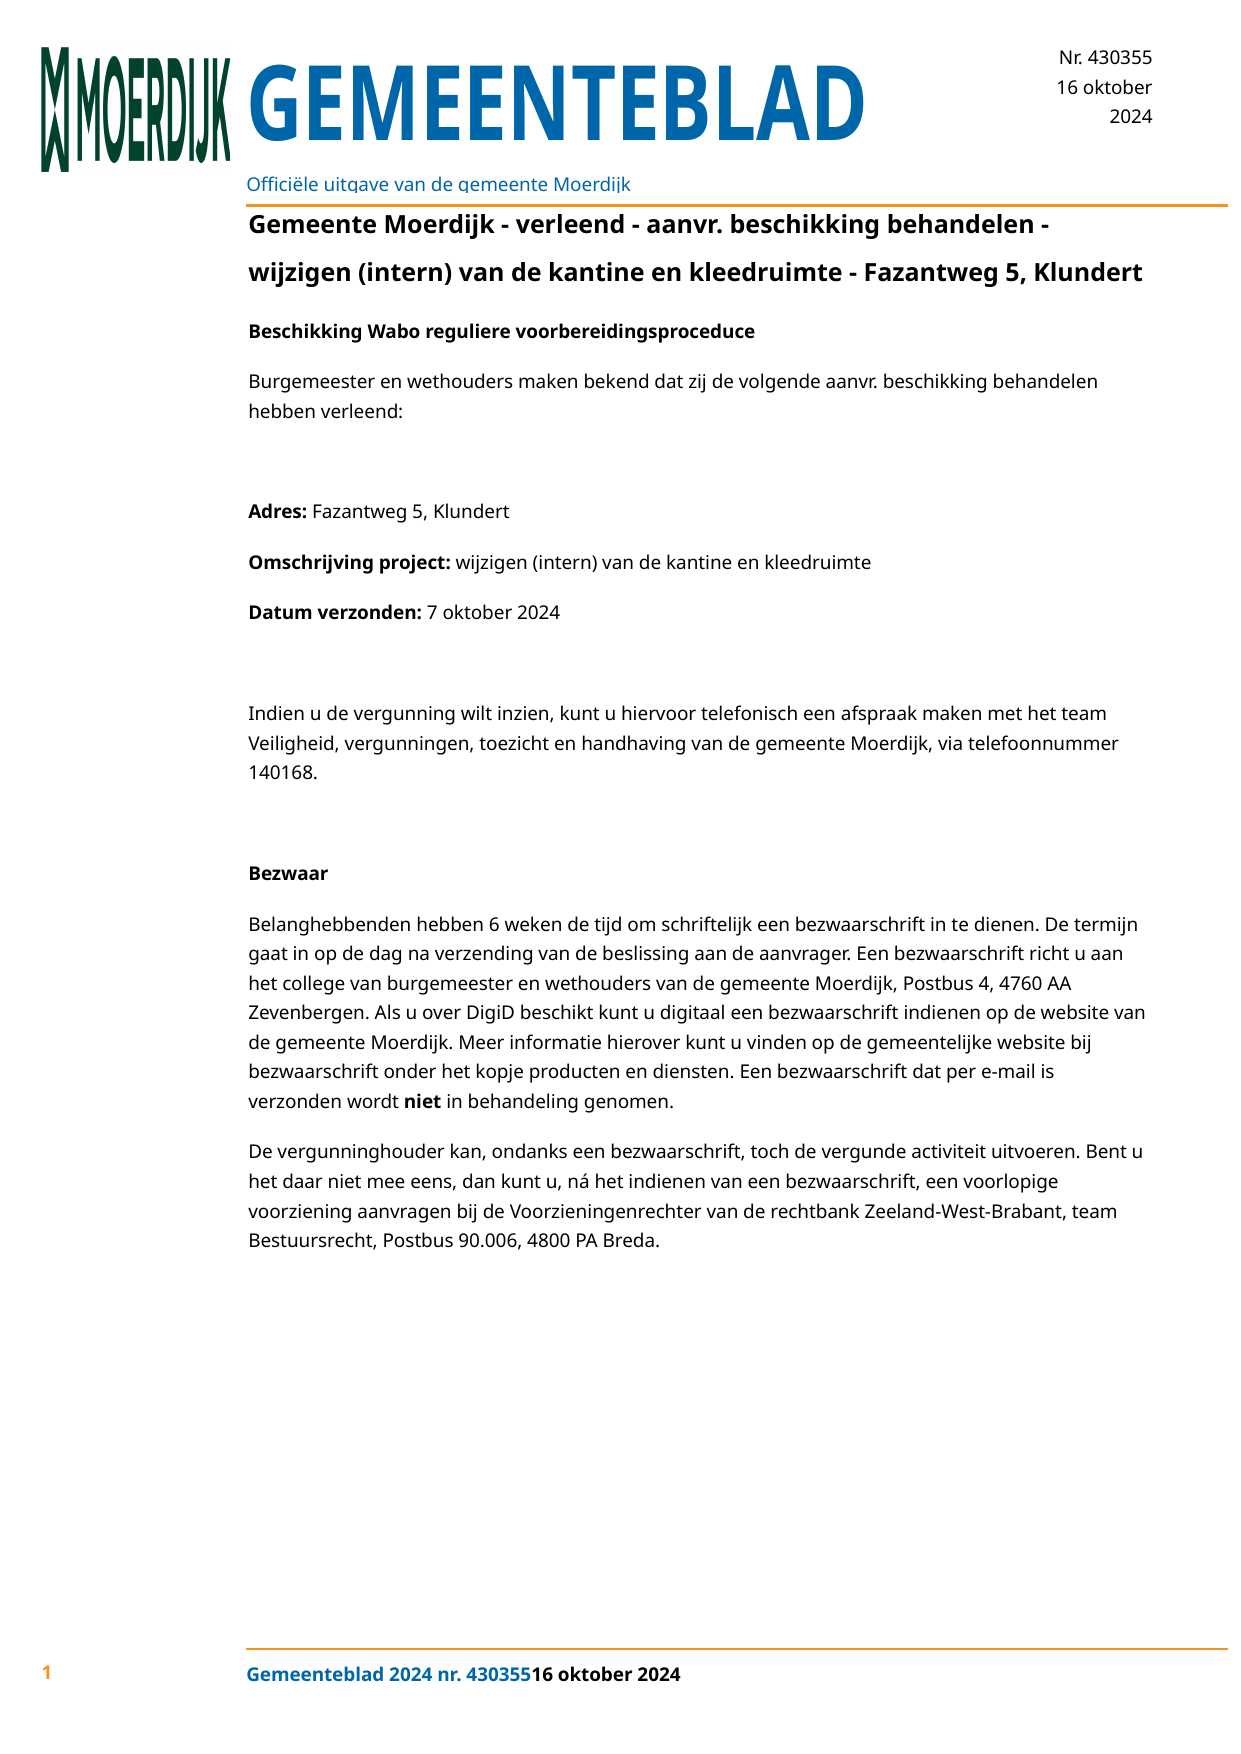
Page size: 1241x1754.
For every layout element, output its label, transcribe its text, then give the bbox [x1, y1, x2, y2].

text Burgemeester en wethouders maken bekend dat zij de volgende aanvr. beschikking behandelen hebben verleend: [248, 368, 1152, 424]
picture [41, 47, 231, 172]
text Adres: Fazantweg 5, Klundert [248, 499, 1152, 524]
text Belanghebbenden hebben 6 weken de tijd om schriftelijk een bezwaarschrift in te dienen. De termijn gaat in op de dag na verzending van de beslissing aan de aanvrager. Een bezwaarschrift richt u aan het college van burgemeester en wethouders van de gemeente Moerdijk, Postbus 4, 4760 AA Zevenbergen. Als u over DigiD beschikt kunt u digitaal een bezwaarschrift indienen op de website van de gemeente Moerdijk. Meer informatie hierover kunt u vinden op de gemeentelijke website bij bezwaarschrift onder het kopje producten en diensten. Een bezwaarschrift dat per e-mail is verzonden wordt niet in behandeling genomen. [248, 911, 1152, 1114]
text Datum verzonden: 7 oktober 2024 [248, 599, 1152, 625]
text Omschrijving project: wijzigen (intern) van de kantine en kleedruimte [248, 549, 1152, 575]
text Bezwaar [248, 860, 1152, 886]
text Beschikking Wabo reguliere voorbereidingsproceduce [248, 318, 1152, 344]
text De vergunninghouder kan, ondanks een bezwaarschrift, toch de vergunde activiteit uitvoeren. Bent u het daar niet mee eens, dan kunt u, ná het indienen van een bezwaarschrift, een voorlopige voorziening aanvragen bij de Voorzieningenrechter van de rechtbank Zeeland-West-Brabant, team Bestuursrecht, Postbus 90.006, 4800 PA Breda. [248, 1139, 1152, 1253]
text Indien u de vergunning wilt inzien, kunt u hiervoor telefonisch een afspraak maken met het team Veiligheid, vergunningen, toezicht en handhaving van de gemeente Moerdijk, via telefoonnummer 140168. [248, 700, 1152, 785]
text Gemeente Moerdijk - verleend - aanvr. beschikking behandelen - wijzigen (intern) van de kantine en kleedruimte - Fazantweg 5, Klundert [248, 207, 1152, 288]
